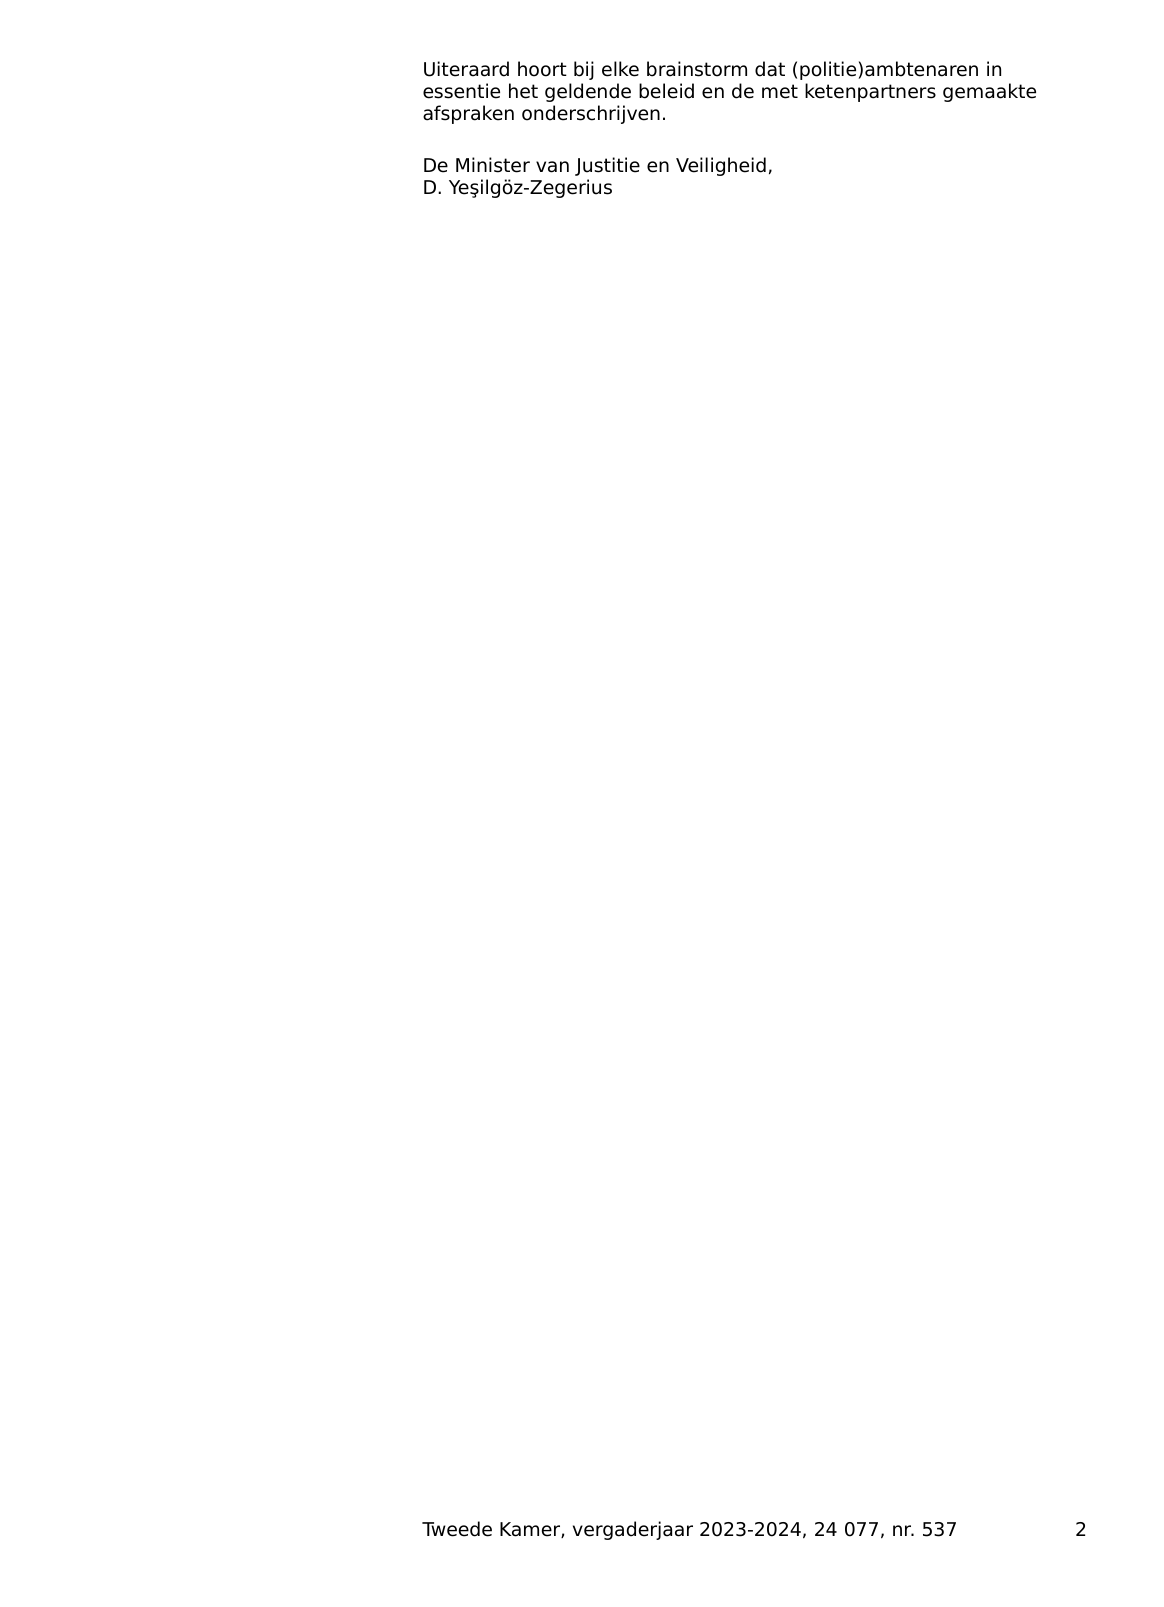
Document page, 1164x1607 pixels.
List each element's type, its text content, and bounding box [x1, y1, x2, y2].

text De Minister van Justitie en Veiligheid, D. Yeşilgöz-Zegerius [422, 155, 1087, 199]
text Uiteraard hoort bij elke brainstorm dat (politie)ambtenaren in essentie het geldende beleid en de met ketenpartners gemaakte afspraken onderschrijven. [422, 59, 1087, 125]
